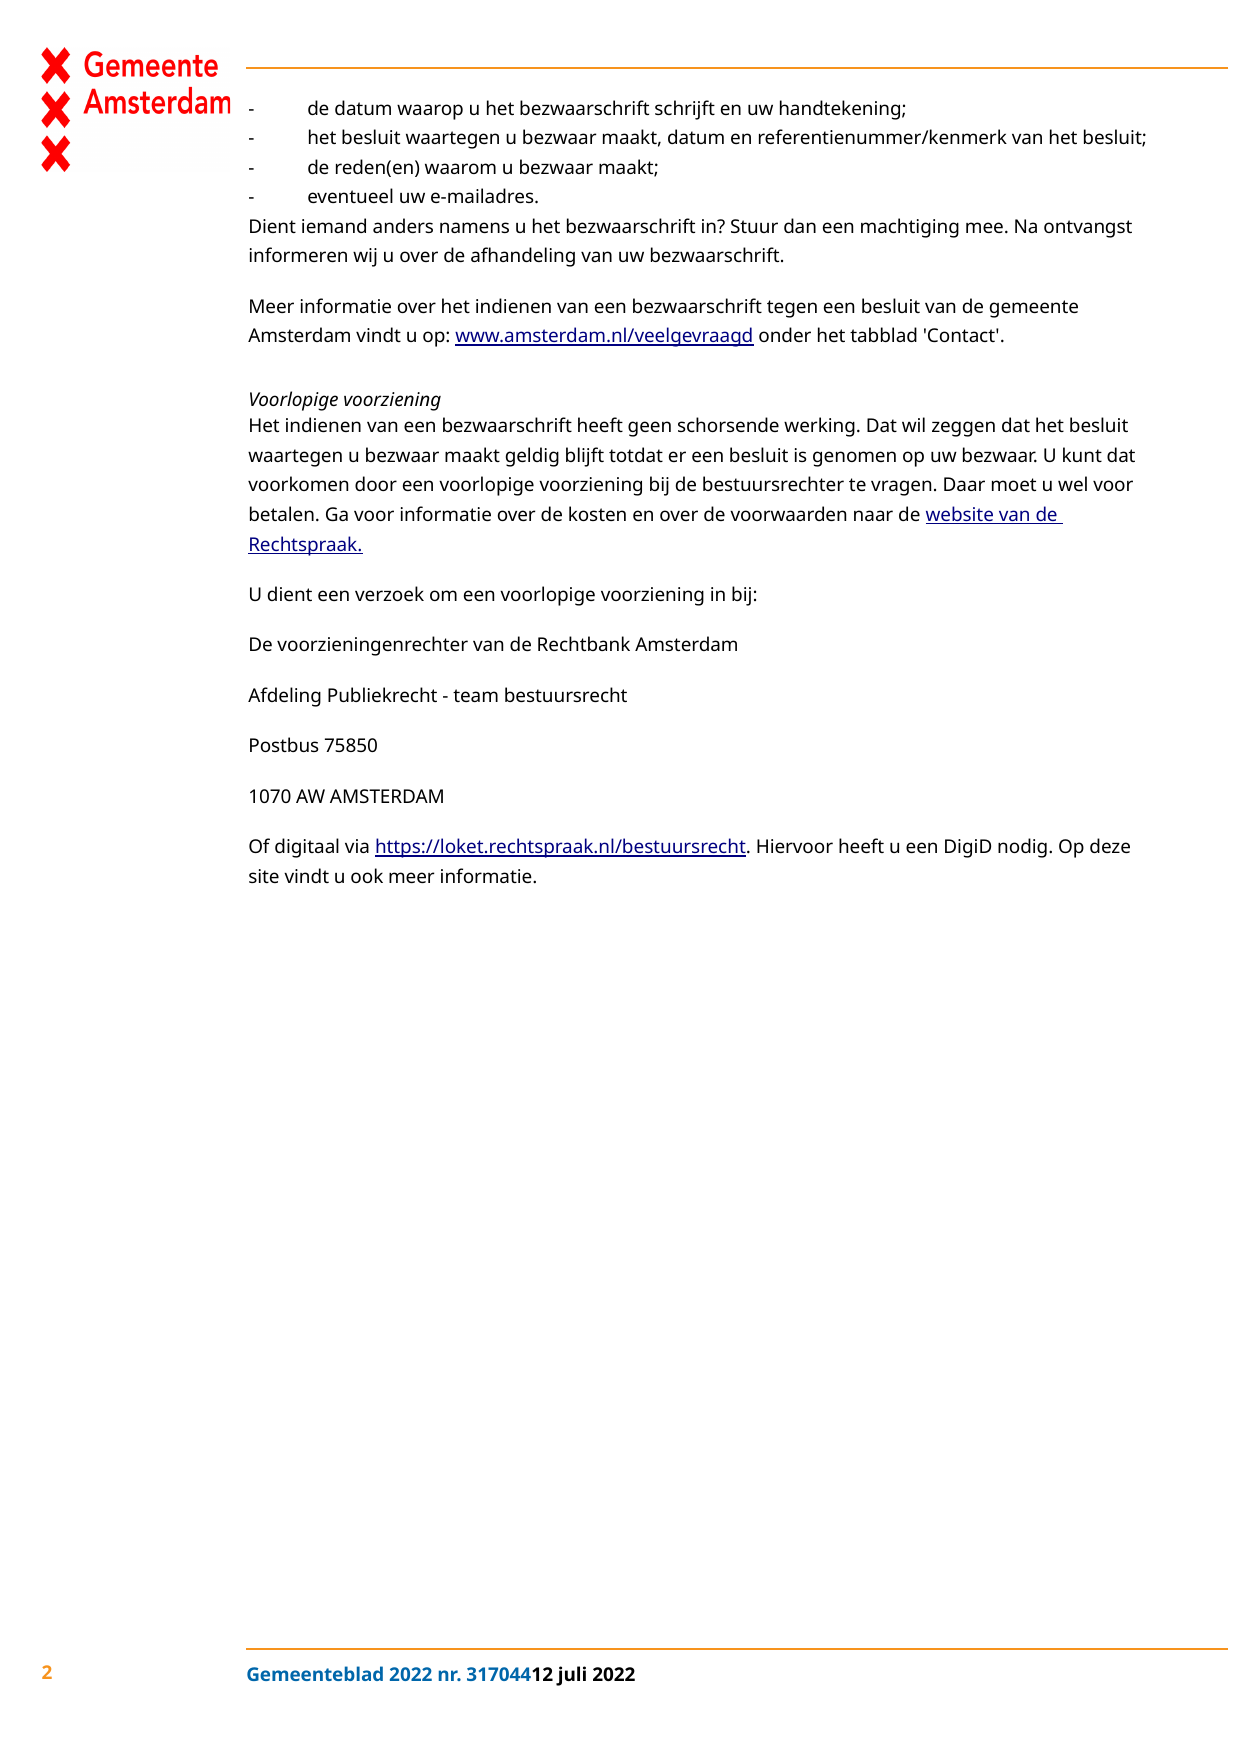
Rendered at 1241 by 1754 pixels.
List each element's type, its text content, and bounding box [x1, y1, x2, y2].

text 1070 AW AMSTERDAM [248, 783, 1152, 808]
text Het indienen van een bezwaarschrift heeft geen schorsende werking. Dat wil zeggen dat het besluit waartegen u bezwaar maakt geldig blijft totdat er een besluit is genomen op uw bezwaar. U kunt dat voorkomen door een voorlopige voorziening bij de bestuursrechter te vragen. Daar moet u wel voor betalen. Ga voor informatie over de kosten en over de voorwaarden naar de website van de Rechtspraak. [248, 412, 1152, 556]
text Afdeling Publiekrecht - team bestuursrecht [248, 682, 1152, 708]
list het besluit waartegen u bezwaar maakt, datum en referentienummer/kenmerk van het besluit; [248, 124, 1152, 150]
text Meer informatie over het indienen van een bezwaarschrift tegen een besluit van de gemeente Amsterdam vindt u op: www.amsterdam.nl/veelgevraagd onder het tabblad 'Contact'. [248, 293, 1152, 348]
text Dient iemand anders namens u het bezwaarschrift in? Stuur dan een machtiging mee. Na ontvangst informeren wij u over de afhandeling van uw bezwaarschrift. [248, 213, 1152, 268]
list eventueel uw e-mailadres. [248, 183, 1152, 209]
text Of digitaal via https://loket.rechtspraak.nl/bestuursrecht. Hiervoor heeft u een DigiD nodig. Op deze site vindt u ook meer informatie. [248, 833, 1152, 888]
text Voorlopige voorziening [248, 387, 1152, 412]
picture [41, 47, 231, 172]
text Postbus 75850 [248, 732, 1152, 758]
text U dient een verzoek om een voorlopige voorziening in bij: [248, 581, 1152, 607]
list de datum waarop u het bezwaarschrift schrijft en uw handtekening; [248, 95, 1152, 121]
list de reden(en) waarom u bezwaar maakt; [248, 154, 1152, 180]
text De voorzieningenrechter van de Rechtbank Amsterdam [248, 632, 1152, 657]
